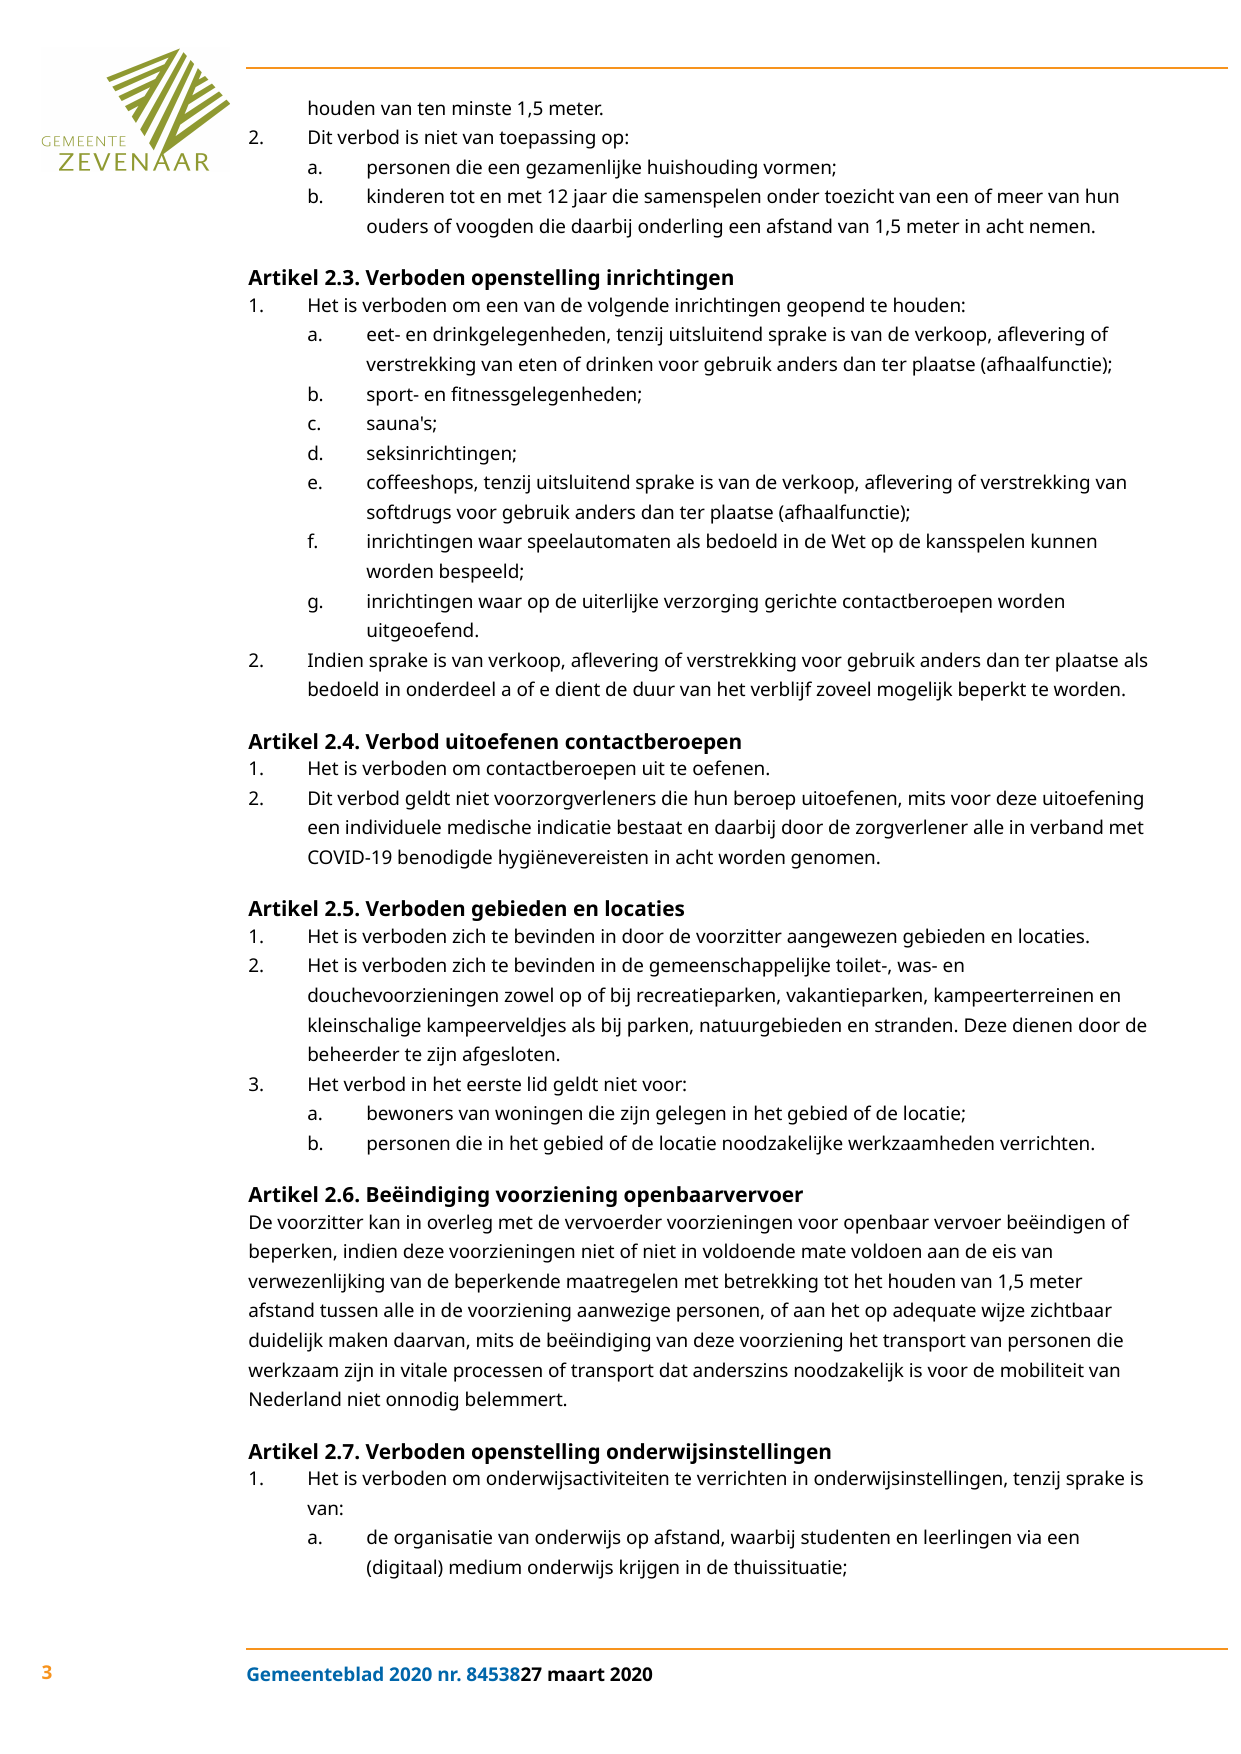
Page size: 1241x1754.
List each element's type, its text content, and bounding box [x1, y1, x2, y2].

list Indien sprake is van verkoop, aflevering of verstrekking voor gebruik anders dan ter plaatse als bedoeld in onderdeel a of e dient de duur van het verblijf zoveel mogelijk beperkt te worden. [248, 647, 1152, 702]
text Artikel 2.4. Verbod uitoefenen contactberoepen [248, 727, 1152, 755]
list houden van ten minste 1,5 meter. [248, 95, 1152, 121]
list bewoners van woningen die zijn gelegen in het gebied of de locatie; [307, 1101, 1152, 1126]
text De voorzitter kan in overleg met de vervoerder voorzieningen voor openbaar vervoer beëindigen of beperken, indien deze voorzieningen niet of niet in voldoende mate voldoen aan de eis van verwezenlijking van de beperkende maatregelen met betrekking tot het houden van 1,5 meter afstand tussen alle in de voorziening aanwezige personen, of aan het op adequate wijze zichtbaar duidelijk maken daarvan, mits de beëindiging van deze voorziening het transport van personen die werkzaam zijn in vitale processen of transport dat anderszins noodzakelijk is voor de mobiliteit van Nederland niet onnodig belemmert. [248, 1209, 1152, 1412]
list Het verbod in het eerste lid geldt niet voor: [248, 1071, 1152, 1097]
list Het is verboden om een van de volgende inrichtingen geopend te houden: [248, 292, 1152, 318]
picture [41, 47, 231, 172]
text Artikel 2.3. Verboden openstelling inrichtingen [248, 263, 1152, 292]
list sauna's; [307, 410, 1152, 436]
list seksinrichtingen; [307, 440, 1152, 466]
list inrichtingen waar speelautomaten als bedoeld in de Wet op de kansspelen kunnen worden bespeeld; [307, 529, 1152, 584]
list Dit verbod geldt niet voorzorgverleners die hun beroep uitoefenen, mits voor deze uitoefening een individuele medische indicatie bestaat en daarbij door de zorgverlener alle in verband met COVID-19 benodigde hygiënevereisten in acht worden genomen. [248, 785, 1152, 870]
list Het is verboden zich te bevinden in de gemeenschappelijke toilet-, was- en douchevoorzieningen zowel op of bij recreatieparken, vakantieparken, kampeerterreinen en kleinschalige kampeerveldjes als bij parken, natuurgebieden en stranden. Deze dienen door de beheerder te zijn afgesloten. [248, 953, 1152, 1067]
list kinderen tot en met 12 jaar die samenspelen onder toezicht van een of meer van hun ouders of voogden die daarbij onderling een afstand van 1,5 meter in acht nemen. [307, 183, 1152, 239]
list coffeeshops, tenzij uitsluitend sprake is van de verkoop, aflevering of verstrekking van softdrugs voor gebruik anders dan ter plaatse (afhaalfunctie); [307, 469, 1152, 525]
list Dit verbod is niet van toepassing op: [248, 124, 1152, 150]
list Het is verboden om contactberoepen uit te oefenen. [248, 755, 1152, 781]
text Artikel 2.6. Beëindiging voorziening openbaarvervoer [248, 1181, 1152, 1209]
list inrichtingen waar op de uiterlijke verzorging gerichte contactberoepen worden uitgeoefend. [307, 588, 1152, 643]
list de organisatie van onderwijs op afstand, waarbij studenten en leerlingen via een (digitaal) medium onderwijs krijgen in de thuissituatie; [307, 1524, 1152, 1580]
text Artikel 2.5. Verboden gebieden en locaties [248, 894, 1152, 923]
text Artikel 2.7. Verboden openstelling onderwijsinstellingen [248, 1437, 1152, 1465]
list personen die een gezamenlijke huishouding vormen; [307, 154, 1152, 180]
list sport- en fitnessgelegenheden; [307, 381, 1152, 406]
list Het is verboden zich te bevinden in door de voorzitter aangewezen gebieden en locaties. [248, 923, 1152, 949]
list Het is verboden om onderwijsactiviteiten te verrichten in onderwijsinstellingen, tenzij sprake is van: [248, 1465, 1152, 1521]
list eet- en drinkgelegenheden, tenzij uitsluitend sprake is van de verkoop, aflevering of verstrekking van eten of drinken voor gebruik anders dan ter plaatse (afhaalfunctie); [307, 322, 1152, 377]
list personen die in het gebied of de locatie noodzakelijke werkzaamheden verrichten. [307, 1130, 1152, 1156]
